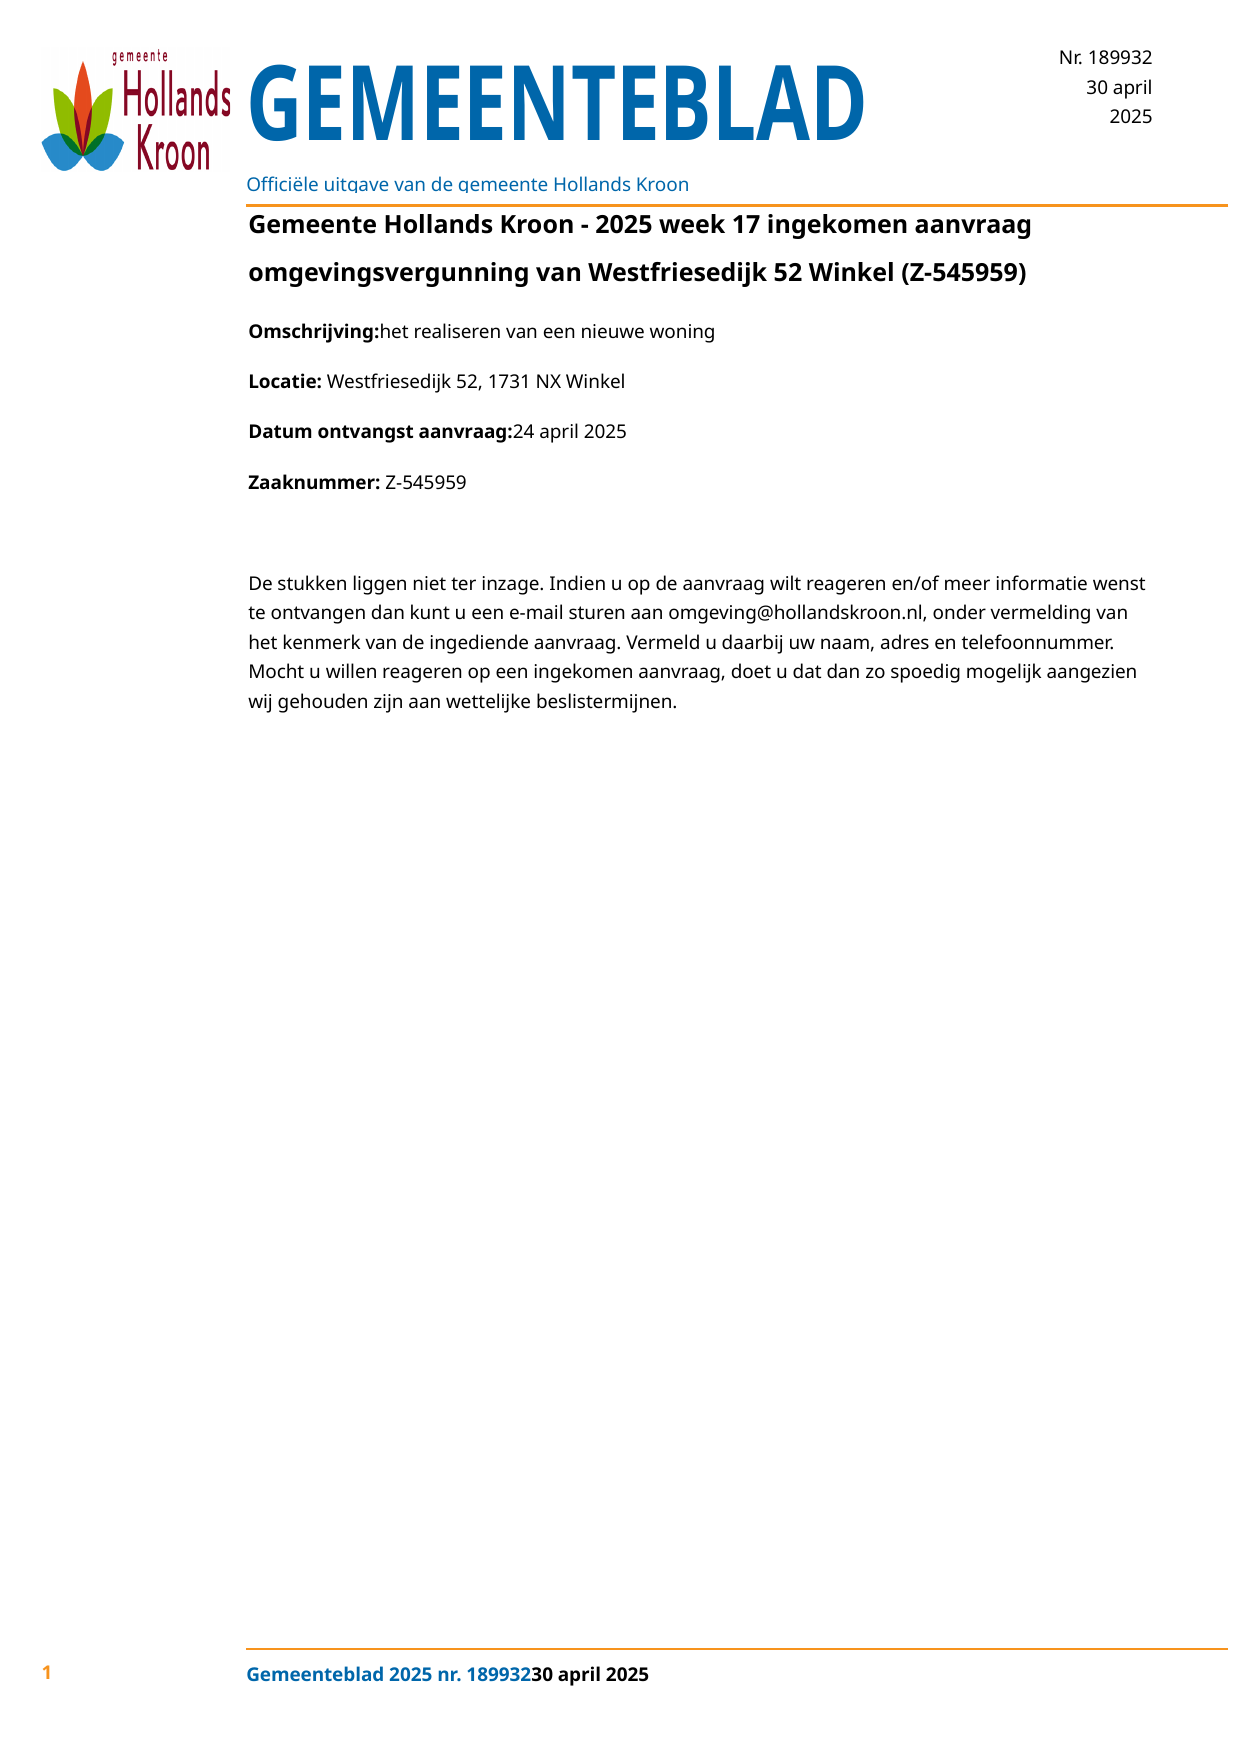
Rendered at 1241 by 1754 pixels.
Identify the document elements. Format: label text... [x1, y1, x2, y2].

text Zaaknummer: Z-545959 [248, 469, 1152, 495]
text Omschrijving:het realiseren van een nieuwe woning [248, 318, 1152, 344]
text Gemeente Hollands Kroon - 2025 week 17 ingekomen aanvraag omgevingsvergunning van Westfriesedijk 52 Winkel (Z-545959) [248, 207, 1152, 288]
picture [41, 47, 231, 172]
text Locatie: Westfriesedijk 52, 1731 NX Winkel [248, 368, 1152, 394]
text De stukken liggen niet ter inzage. Indien u op de aanvraag wilt reageren en/of meer informatie wenst te ontvangen dan kunt u een e-mail sturen aan omgeving@hollandskroon.nl, onder vermelding van het kenmerk van de ingediende aanvraag. Vermeld u daarbij uw naam, adres en telefoonnummer. Mocht u willen reageren op een ingekomen aanvraag, doet u dat dan zo spoedig mogelijk aangezien wij gehouden zijn aan wettelijke beslistermijnen. [248, 570, 1152, 714]
text Datum ontvangst aanvraag:24 april 2025 [248, 419, 1152, 444]
